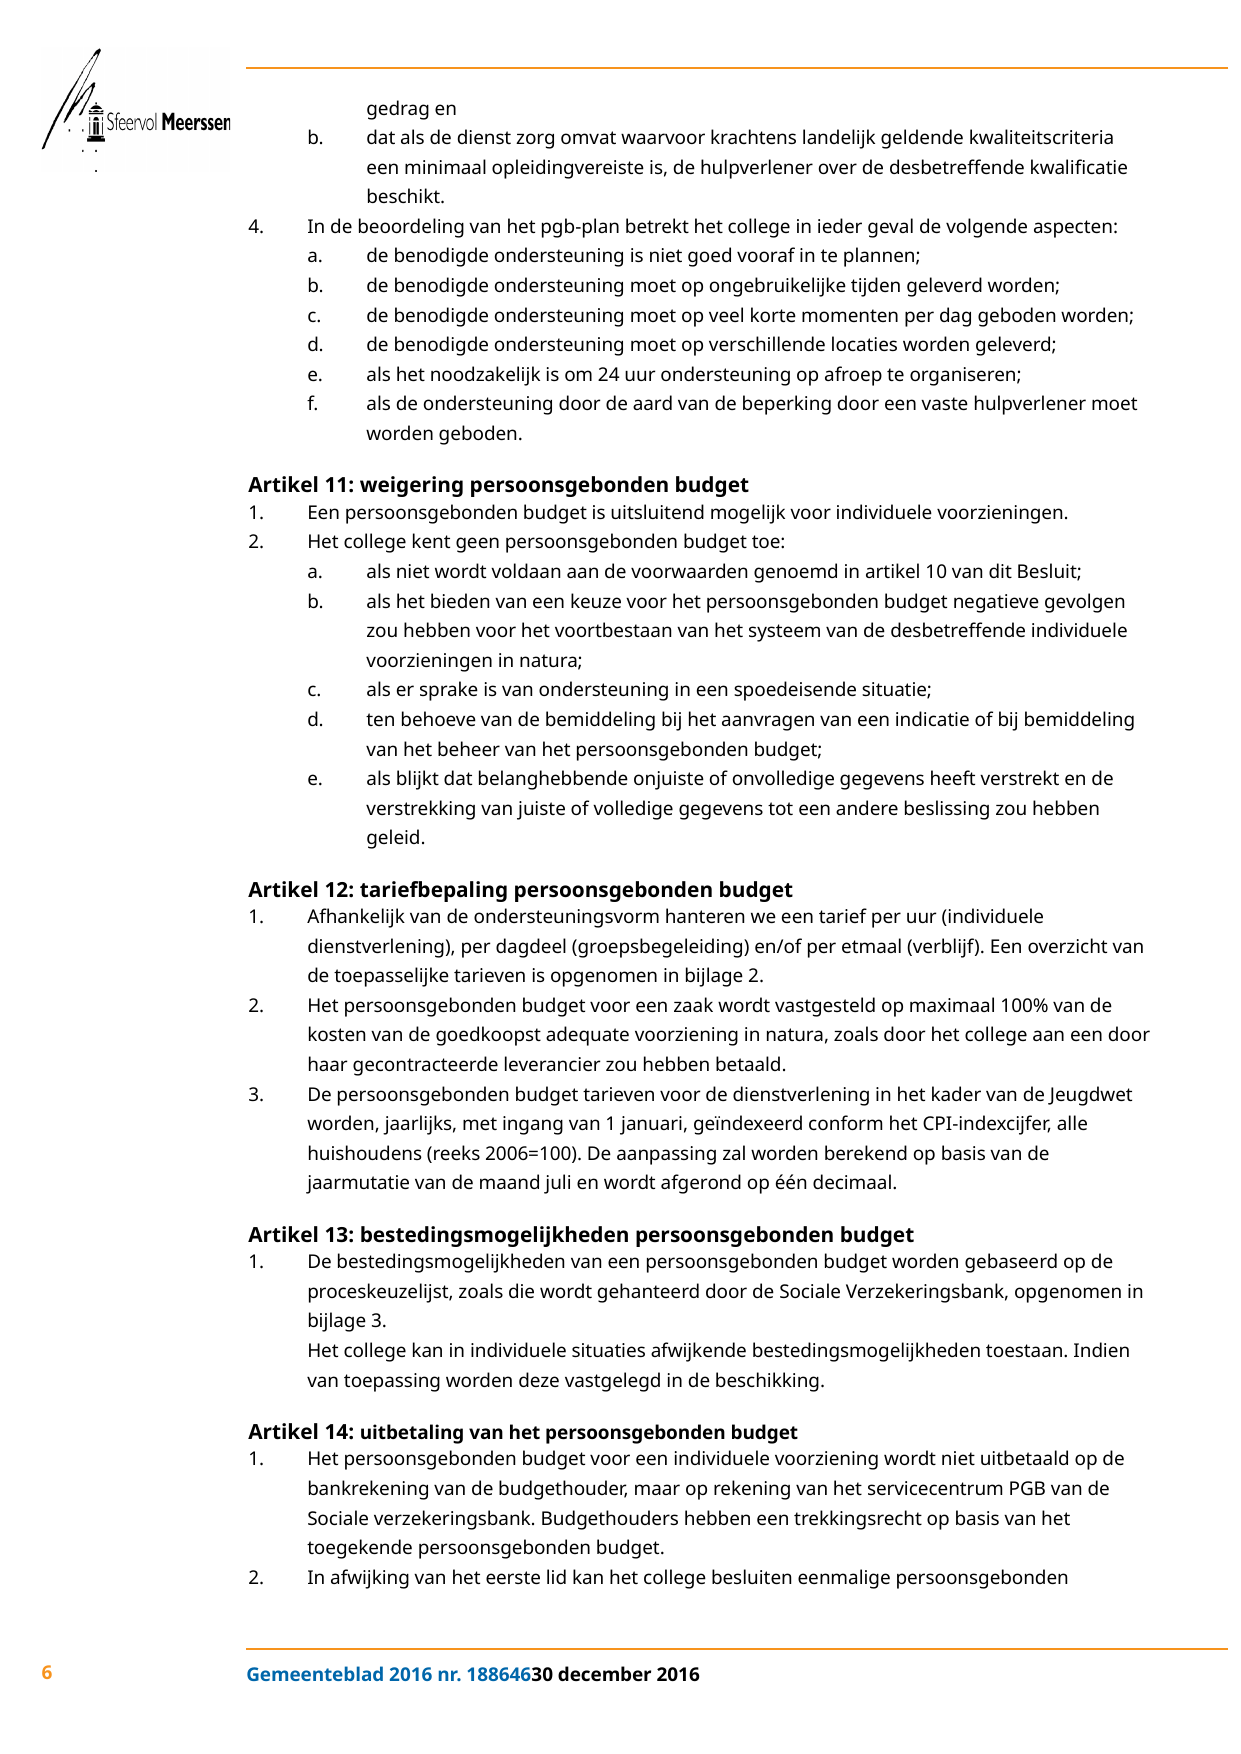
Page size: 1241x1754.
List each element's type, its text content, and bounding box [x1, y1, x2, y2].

text Artikel 14: uitbetaling van het persoonsgebonden budget [248, 1417, 1152, 1446]
list Het college kan in individuele situaties afwijkende bestedingsmogelijkheden toestaan. Indien van toepassing worden deze vastgelegd in de beschikking. [248, 1337, 1152, 1392]
list In de beoordeling van het pgb-plan betrekt het college in ieder geval de volgende aspecten: [248, 213, 1152, 239]
list als blijkt dat belanghebbende onjuiste of onvolledige gegevens heeft verstrekt en de verstrekking van juiste of volledige gegevens tot een andere beslissing zou hebben geleid. [307, 765, 1152, 850]
list Een persoonsgebonden budget is uitsluitend mogelijk voor individuele voorzieningen. [248, 499, 1152, 525]
list ten behoeve van de bemiddeling bij het aanvragen van een indicatie of bij bemiddeling van het beheer van het persoonsgebonden budget; [307, 706, 1152, 761]
list dat als de dienst zorg omvat waarvoor krachtens landelijk geldende kwaliteitscriteria een minimaal opleidingvereiste is, de hulpverlener over de desbetreffende kwalificatie beschikt. [307, 124, 1152, 209]
list Het persoonsgebonden budget voor een individuele voorziening wordt niet uitbetaald op de bankrekening van de budgethouder, maar op rekening van het servicecentrum PGB van de Sociale verzekeringsbank. Budgethouders hebben een trekkingsrecht op basis van het toegekende persoonsgebonden budget. [248, 1446, 1152, 1560]
list als het noodzakelijk is om 24 uur ondersteuning op afroep te organiseren; [307, 361, 1152, 387]
text Artikel 12: tariefbepaling persoonsgebonden budget [248, 875, 1152, 903]
list gedrag en [307, 95, 1152, 121]
list Het persoonsgebonden budget voor een zaak wordt vastgesteld op maximaal 100% van de kosten van de goedkoopst adequate voorziening in natura, zoals door het college aan een door haar gecontracteerde leverancier zou hebben betaald. [248, 992, 1152, 1077]
text Artikel 11: weigering persoonsgebonden budget [248, 471, 1152, 499]
list als het bieden van een keuze voor het persoonsgebonden budget negatieve gevolgen zou hebben voor het voortbestaan van het systeem van de desbetreffende individuele voorzieningen in natura; [307, 588, 1152, 673]
list als er sprake is van ondersteuning in een spoedeisende situatie; [307, 677, 1152, 702]
picture [41, 47, 231, 172]
list de benodigde ondersteuning is niet goed vooraf in te plannen; [307, 243, 1152, 268]
list Afhankelijk van de ondersteuningsvorm hanteren we een tarief per uur (individuele dienstverlening), per dagdeel (groepsbegeleiding) en/of per etmaal (verblijf). Een overzicht van de toepasselijke tarieven is opgenomen in bijlage 2. [248, 903, 1152, 988]
text Artikel 13: bestedingsmogelijkheden persoonsgebonden budget [248, 1220, 1152, 1248]
list De bestedingsmogelijkheden van een persoonsgebonden budget worden gebaseerd op de proceskeuzelijst, zoals die wordt gehanteerd door de Sociale Verzekeringsbank, opgenomen in bijlage 3. [248, 1248, 1152, 1333]
list als niet wordt voldaan aan de voorwaarden genoemd in artikel 10 van dit Besluit; [307, 558, 1152, 584]
list Het college kent geen persoonsgebonden budget toe: [248, 529, 1152, 554]
list In afwijking van het eerste lid kan het college besluiten eenmalige persoonsgebonden [248, 1564, 1152, 1590]
list als de ondersteuning door de aard van de beperking door een vaste hulpverlener moet worden geboden. [307, 391, 1152, 446]
list de benodigde ondersteuning moet op ongebruikelijke tijden geleverd worden; [307, 272, 1152, 298]
list De persoonsgebonden budget tarieven voor de dienstverlening in het kader van de Jeugdwet worden, jaarlijks, met ingang van 1 januari, geïndexeerd conform het CPI-indexcijfer, alle huishoudens (reeks 2006=100). De aanpassing zal worden berekend op basis van de jaarmutatie van de maand juli en wordt afgerond op één decimaal. [248, 1081, 1152, 1195]
list de benodigde ondersteuning moet op veel korte momenten per dag geboden worden; [307, 302, 1152, 328]
list de benodigde ondersteuning moet op verschillende locaties worden geleverd; [307, 331, 1152, 357]
